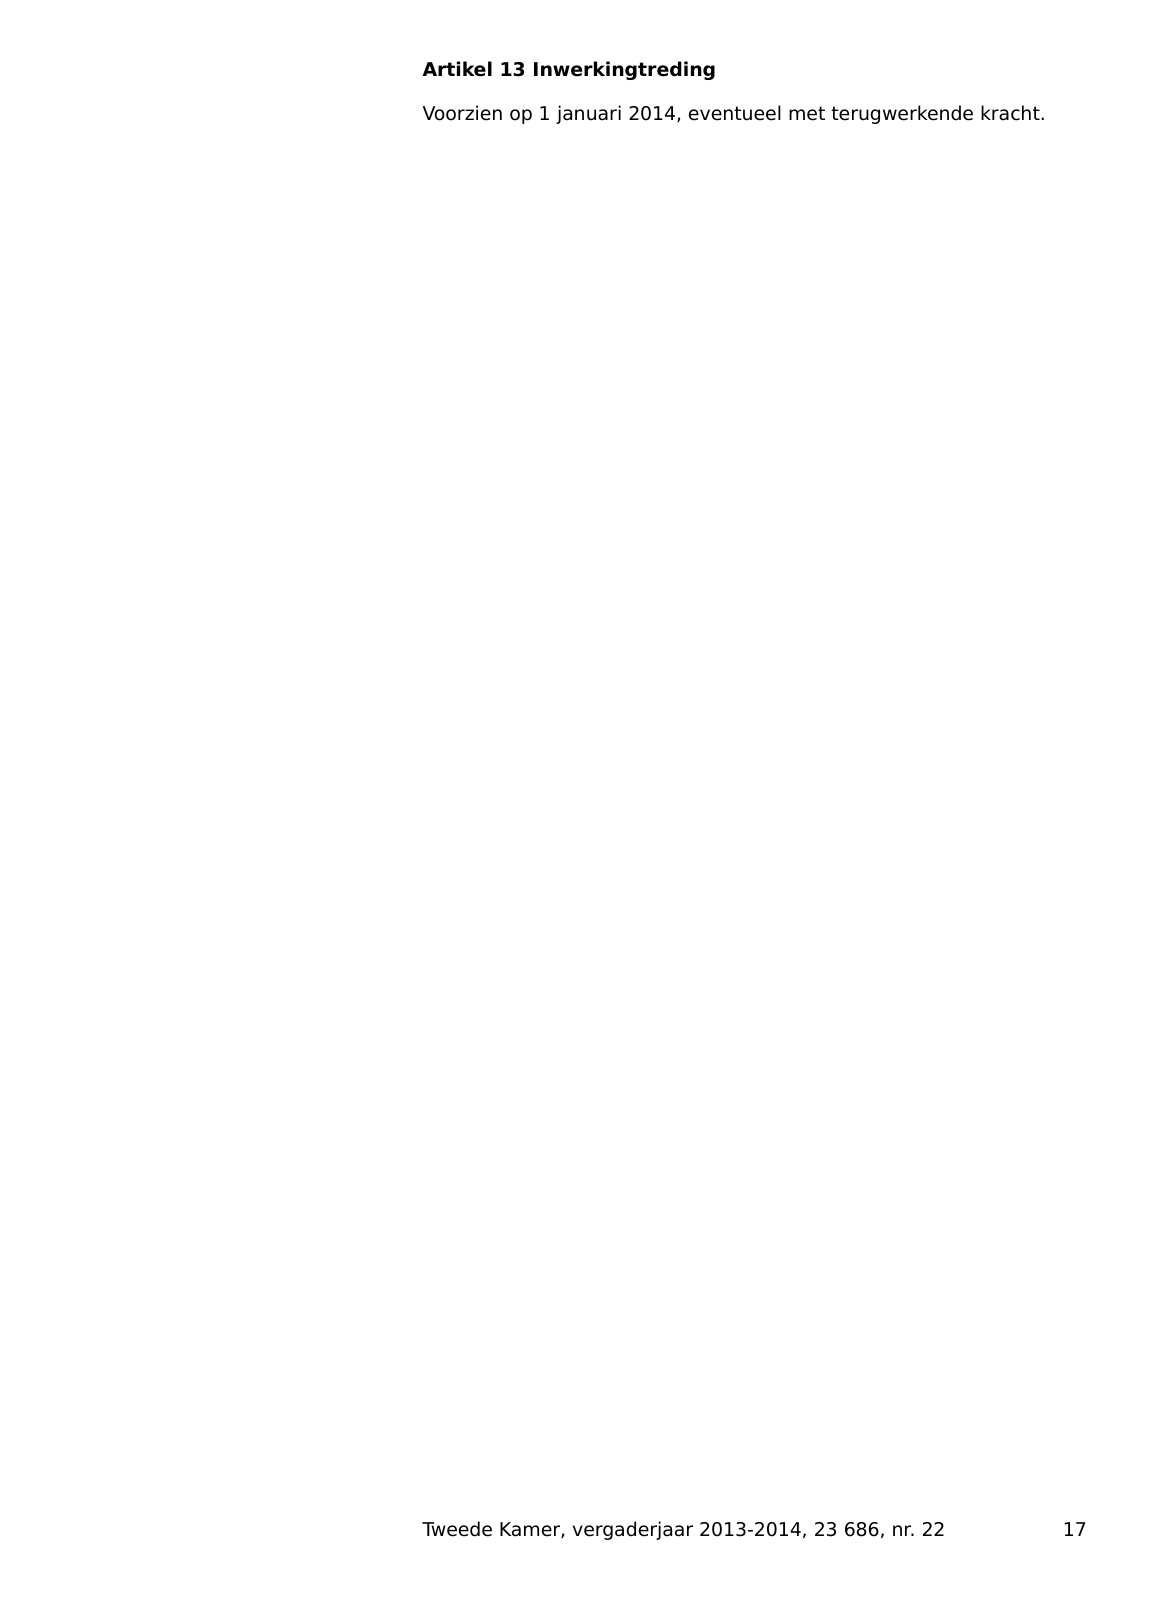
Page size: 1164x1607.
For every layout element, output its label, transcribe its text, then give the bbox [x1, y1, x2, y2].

text Voorzien op 1 januari 2014, eventueel met terugwerkende kracht. [422, 103, 1087, 125]
subtitle Artikel 13 Inwerkingtreding [422, 59, 1087, 81]
